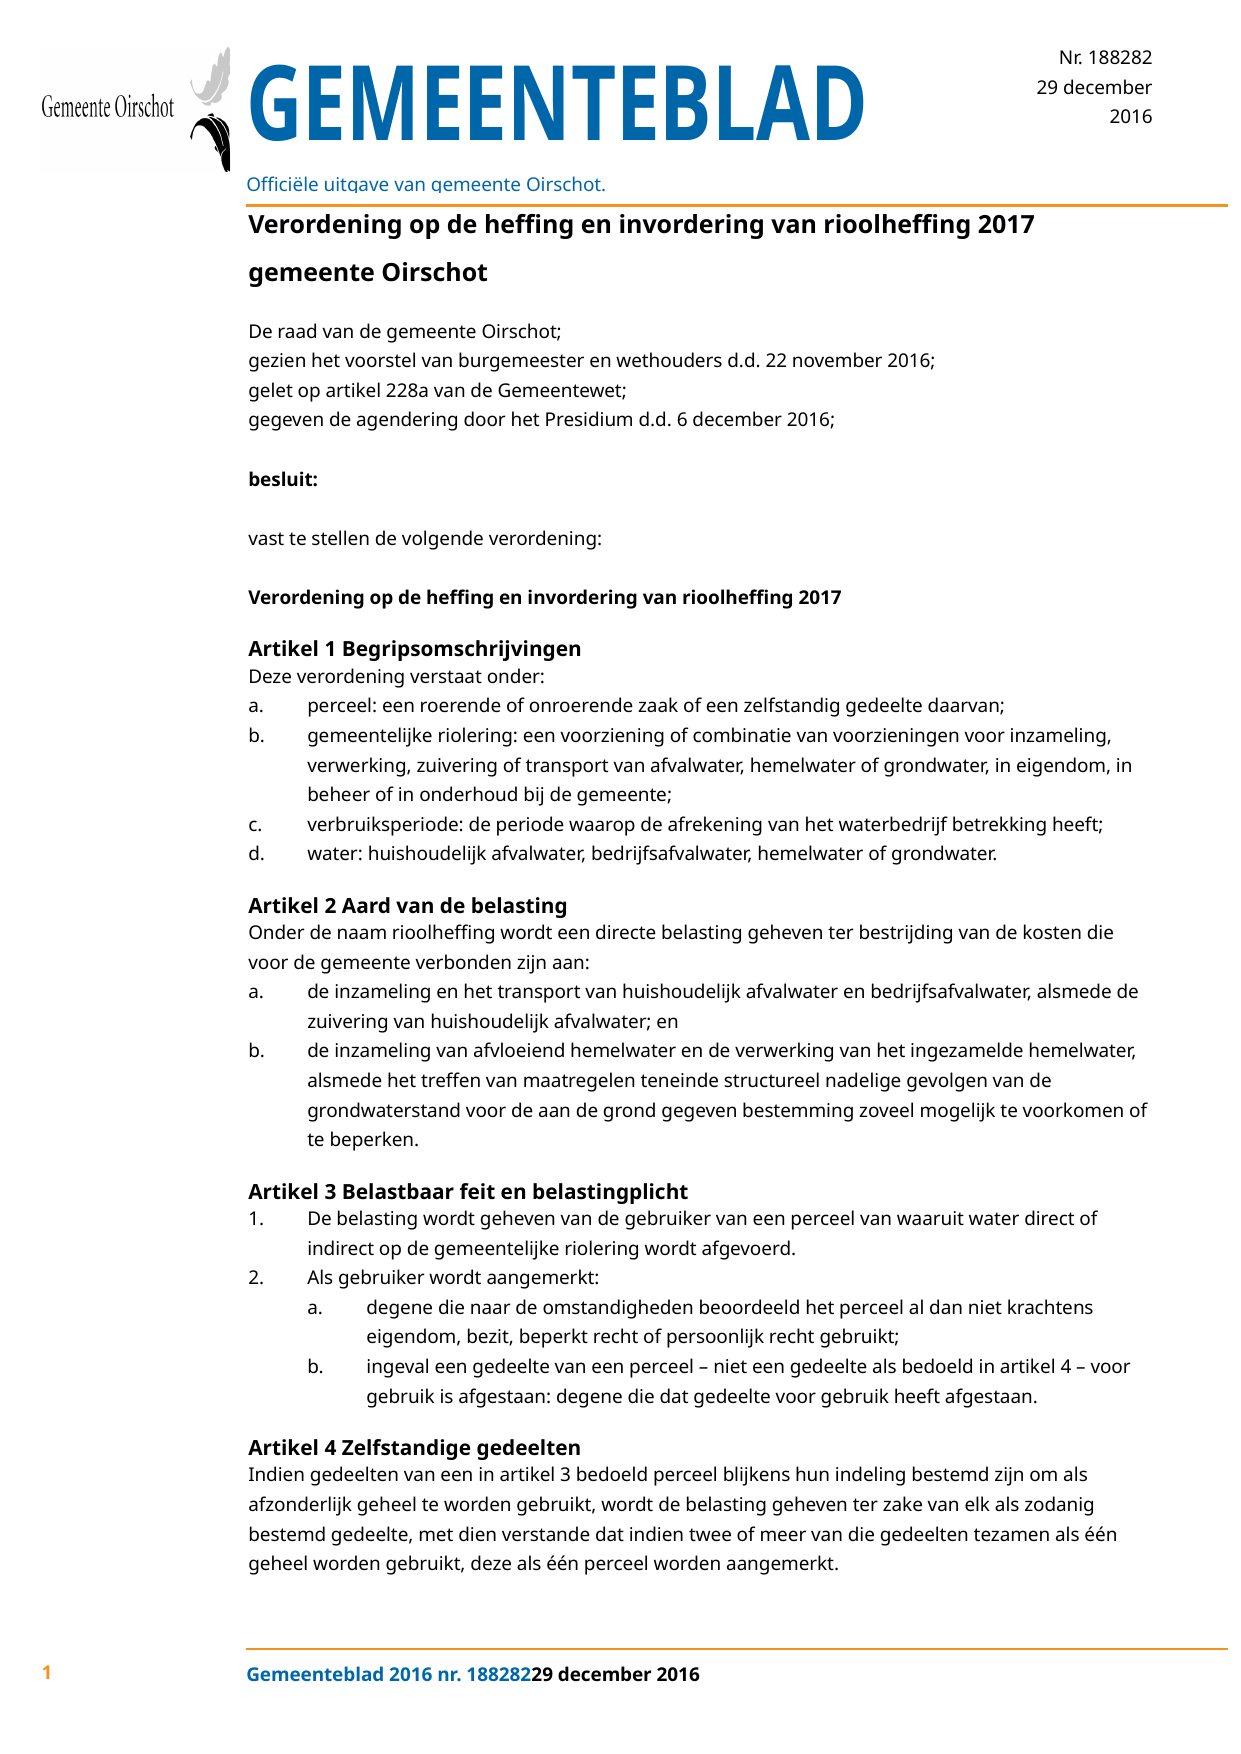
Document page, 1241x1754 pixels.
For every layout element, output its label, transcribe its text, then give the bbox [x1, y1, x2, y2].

text Indien gedeelten van een in artikel 3 bedoeld perceel blijkens hun indeling bestemd zijn om als afzonderlijk geheel te worden gebruikt, wordt de belasting geheven ter zake van elk als zodanig bestemd gedeelte, met dien verstande dat indien twee of meer van die gedeelten tezamen als één geheel worden gebruikt, deze als één perceel worden aangemerkt. [248, 1462, 1152, 1576]
text gelet op artikel 228a van de Gemeentewet; [248, 377, 1152, 403]
list de inzameling en het transport van huishoudelijk afvalwater en bedrijfsafvalwater, alsmede de zuivering van huishoudelijk afvalwater; en [248, 978, 1152, 1034]
list verbruiksperiode: de periode waarop de afrekening van het waterbedrijf betrekking heeft; [248, 811, 1152, 837]
picture [41, 47, 231, 172]
text Verordening op de heffing en invordering van rioolheffing 2017 [248, 584, 1152, 610]
list perceel: een roerende of onroerende zaak of een zelfstandig gedeelte daarvan; [248, 693, 1152, 718]
text besluit: [248, 466, 1152, 492]
text gezien het voorstel van burgemeester en wethouders d.d. 22 november 2016; [248, 347, 1152, 373]
text Onder de naam rioolheffing wordt een directe belasting geheven ter bestrijding van de kosten die voor de gemeente verbonden zijn aan: [248, 919, 1152, 975]
text vast te stellen de volgende verordening: [248, 525, 1152, 551]
text Artikel 1 Begripsomschrijvingen [248, 634, 1152, 663]
list gemeentelijke riolering: een voorziening of combinatie van voorzieningen voor inzameling, verwerking, zuivering of transport van afvalwater, hemelwater of grondwater, in eigendom, in beheer of in onderhoud bij de gemeente; [248, 722, 1152, 807]
list water: huishoudelijk afvalwater, bedrijfsafvalwater, hemelwater of grondwater. [248, 841, 1152, 866]
list ingeval een gedeelte van een perceel – niet een gedeelte als bedoeld in artikel 4 – voor gebruik is afgestaan: degene die dat gedeelte voor gebruik heeft afgestaan. [307, 1353, 1152, 1408]
text Artikel 3 Belastbaar feit en belastingplicht [248, 1177, 1152, 1205]
text De raad van de gemeente Oirschot; [248, 318, 1152, 344]
list degene die naar de omstandigheden beoordeeld het perceel al dan niet krachtens eigendom, bezit, beperkt recht of persoonlijk recht gebruikt; [307, 1294, 1152, 1349]
text Verordening op de heffing en invordering van rioolheffing 2017 gemeente Oirschot [248, 207, 1152, 288]
text Artikel 2 Aard van de belasting [248, 891, 1152, 919]
list De belasting wordt geheven van de gebruiker van een perceel van waaruit water direct of indirect op de gemeentelijke riolering wordt afgevoerd. [248, 1205, 1152, 1261]
text gegeven de agendering door het Presidium d.d. 6 december 2016; [248, 407, 1152, 432]
text Artikel 4 Zelfstandige gedeelten [248, 1433, 1152, 1462]
list Als gebruiker wordt aangemerkt: [248, 1264, 1152, 1290]
list de inzameling van afvloeiend hemelwater en de verwerking van het ingezamelde hemelwater, alsmede het treffen van maatregelen teneinde structureel nadelige gevolgen van de grondwaterstand voor de aan de grond gegeven bestemming zoveel mogelijk te voorkomen of te beperken. [248, 1038, 1152, 1152]
text Deze verordening verstaat onder: [248, 663, 1152, 689]
